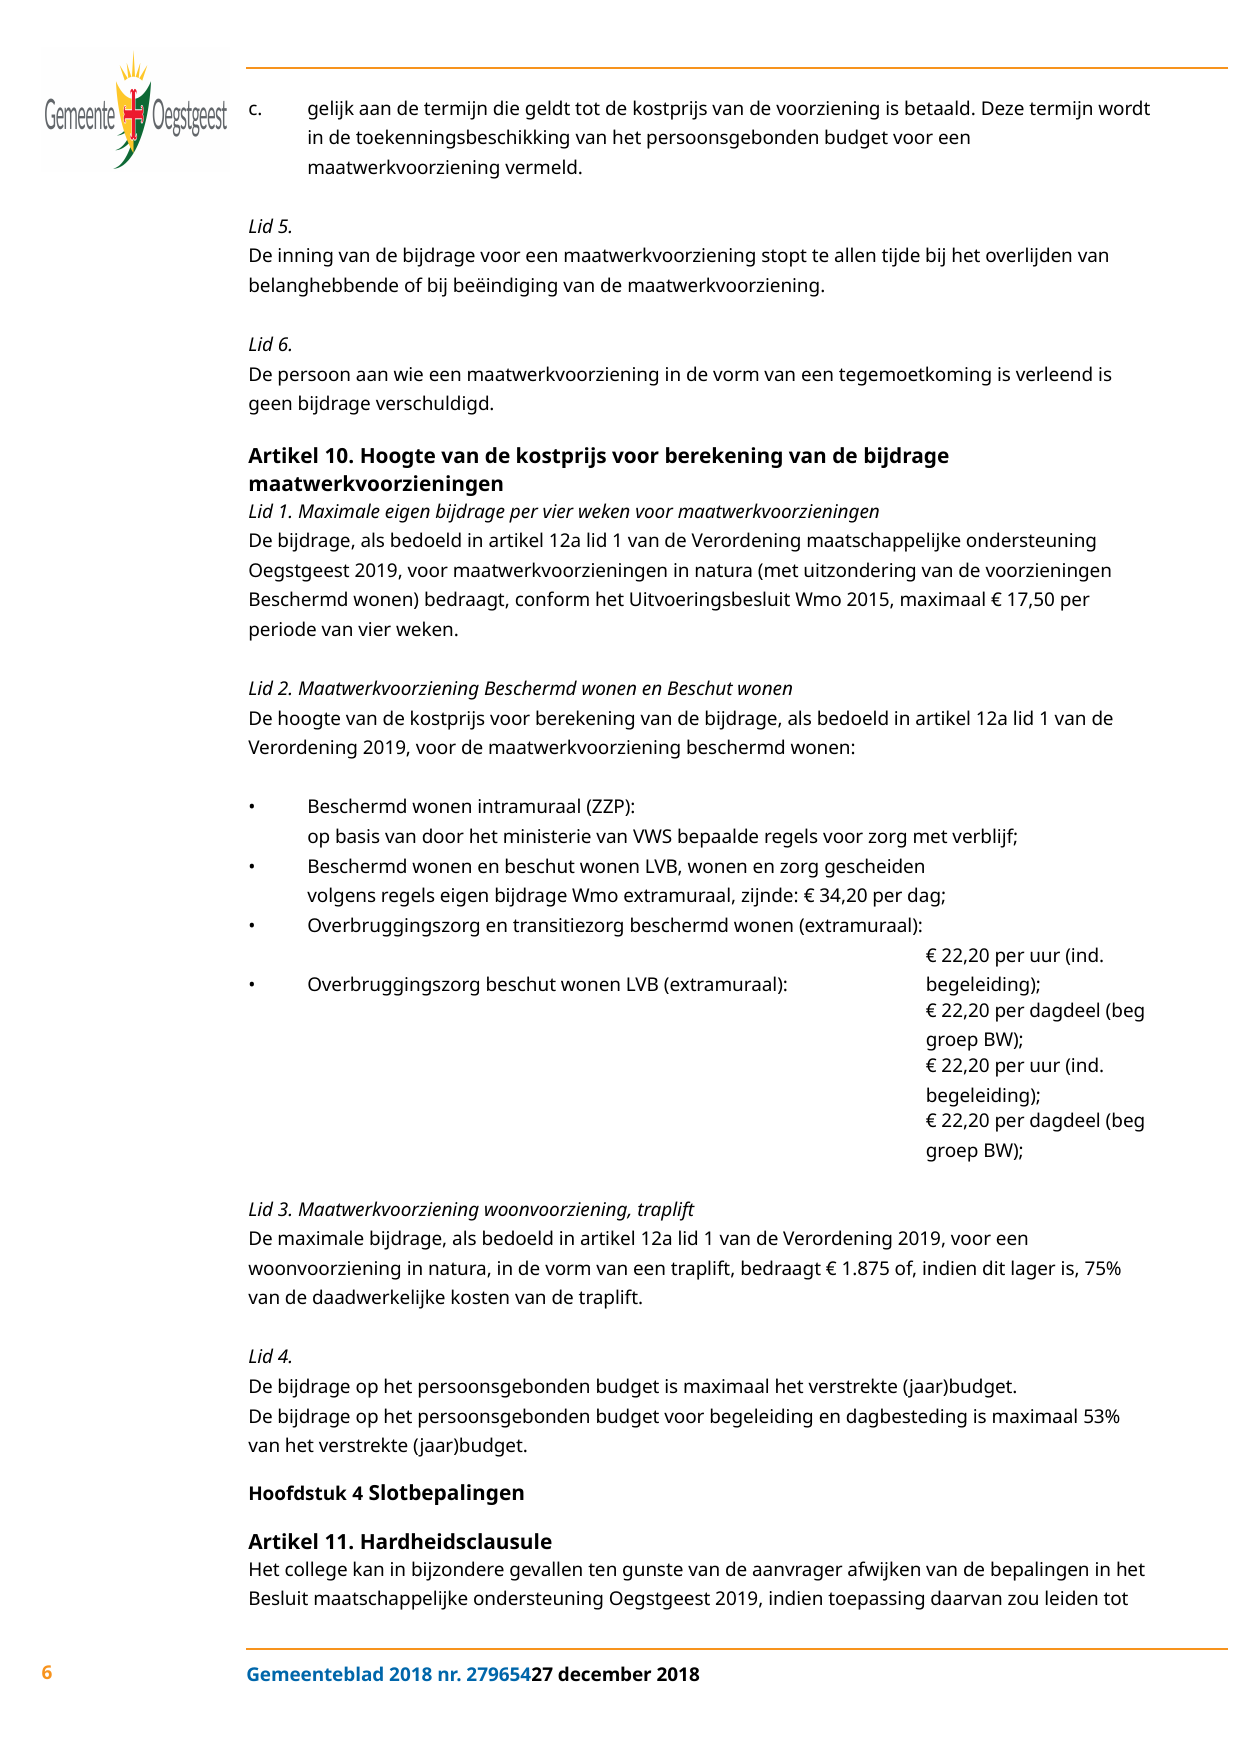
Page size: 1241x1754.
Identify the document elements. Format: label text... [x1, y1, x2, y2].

text De inning van de bijdrage voor een maatwerkvoorziening stopt te allen tijde bij het overlijden van belanghebbende of bij beëindiging van de maatwerkvoorziening. [248, 243, 1152, 298]
list Beschermd wonen en beschut wonen LVB, wonen en zorg gescheiden [248, 853, 1152, 879]
text De bijdrage, als bedoeld in artikel 12a lid 1 van de Verordening maatschappelijke ondersteuning Oegstgeest 2019, voor maatwerkvoorzieningen in natura (met uitzondering van de voorzieningen Beschermd wonen) bedraagt, conform het Uitvoeringsbesluit Wmo 2015, maximaal € 17,50 per periode van vier weken. [248, 527, 1152, 642]
text Lid 6. [248, 331, 1152, 357]
text Lid 5. [248, 213, 1152, 239]
list Beschermd wonen intramuraal (ZZP): [248, 794, 1152, 819]
list Overbruggingszorg en transitiezorg beschermd wonen (extramuraal): [248, 912, 1152, 938]
list volgens regels eigen bijdrage Wmo extramuraal, zijnde: € 34,20 per dag; [248, 882, 1152, 908]
table_cell € 22,20 per uur (ind. begeleiding); [926, 1053, 1152, 1108]
text De bijdrage op het persoonsgebonden budget is maximaal het verstrekte (jaar)budget. [248, 1373, 1152, 1399]
text De persoon aan wie een maatwerkvoorziening in de vorm van een tegemoetkoming is verleend is geen bijdrage verschuldigd. [248, 361, 1152, 416]
text Lid 3. Maatwerkvoorziening woonvoorziening, traplift [248, 1196, 1152, 1222]
text Het college kan in bijzondere gevallen ten gunste van de aanvrager afwijken van de bepalingen in het Besluit maatschappelijke ondersteuning Oegstgeest 2019, indien toepassing daarvan zou leiden tot [248, 1556, 1152, 1611]
text Lid 1. Maximale eigen bijdrage per vier weken voor maatwerkvoorzieningen [248, 498, 1152, 524]
text Artikel 10. Hoogte van de kostprijs voor berekening van de bijdrage maatwerkvoorzieningen [248, 441, 1152, 498]
text Artikel 11. Hardheidsclausule [248, 1527, 1152, 1556]
text Lid 2. Maatwerkvoorziening Beschermd wonen en Beschut wonen [248, 675, 1152, 701]
text Lid 4. [248, 1344, 1152, 1369]
text De hoogte van de kostprijs voor berekening van de bijdrage, als bedoeld in artikel 12a lid 1 van de Verordening 2019, voor de maatwerkvoorziening beschermd wonen: [248, 705, 1152, 760]
picture [41, 47, 231, 172]
table_cell € 22,20 per dagdeel (beg groep BW); [926, 1108, 1152, 1163]
list op basis van door het ministerie van VWS bepaalde regels voor zorg met verblijf; [248, 823, 1152, 849]
table_header Overbruggingszorg beschut wonen LVB (extramuraal): [248, 942, 926, 1163]
text De maximale bijdrage, als bedoeld in artikel 12a lid 1 van de Verordening 2019, voor een woonvoorziening in natura, in de vorm van een traplift, bedraagt € 1.875 of, indien dit lager is, 75% van de daadwerkelijke kosten van de traplift. [248, 1225, 1152, 1310]
table_cell € 22,20 per dagdeel (beg groep BW); [926, 997, 1152, 1052]
list gelijk aan de termijn die geldt tot de kostprijs van de voorziening is betaald. Deze termijn wordt in de toekenningsbeschikking van het persoonsgebonden budget voor een maatwerkvoorziening vermeld. [248, 95, 1152, 180]
text Hoofdstuk 4 Slotbepalingen [248, 1478, 1152, 1507]
table_header € 22,20 per uur (ind. begeleiding); [926, 942, 1152, 997]
text De bijdrage op het persoonsgebonden budget voor begeleiding en dagbesteding is maximaal 53% van het verstrekte (jaar)budget. [248, 1403, 1152, 1458]
